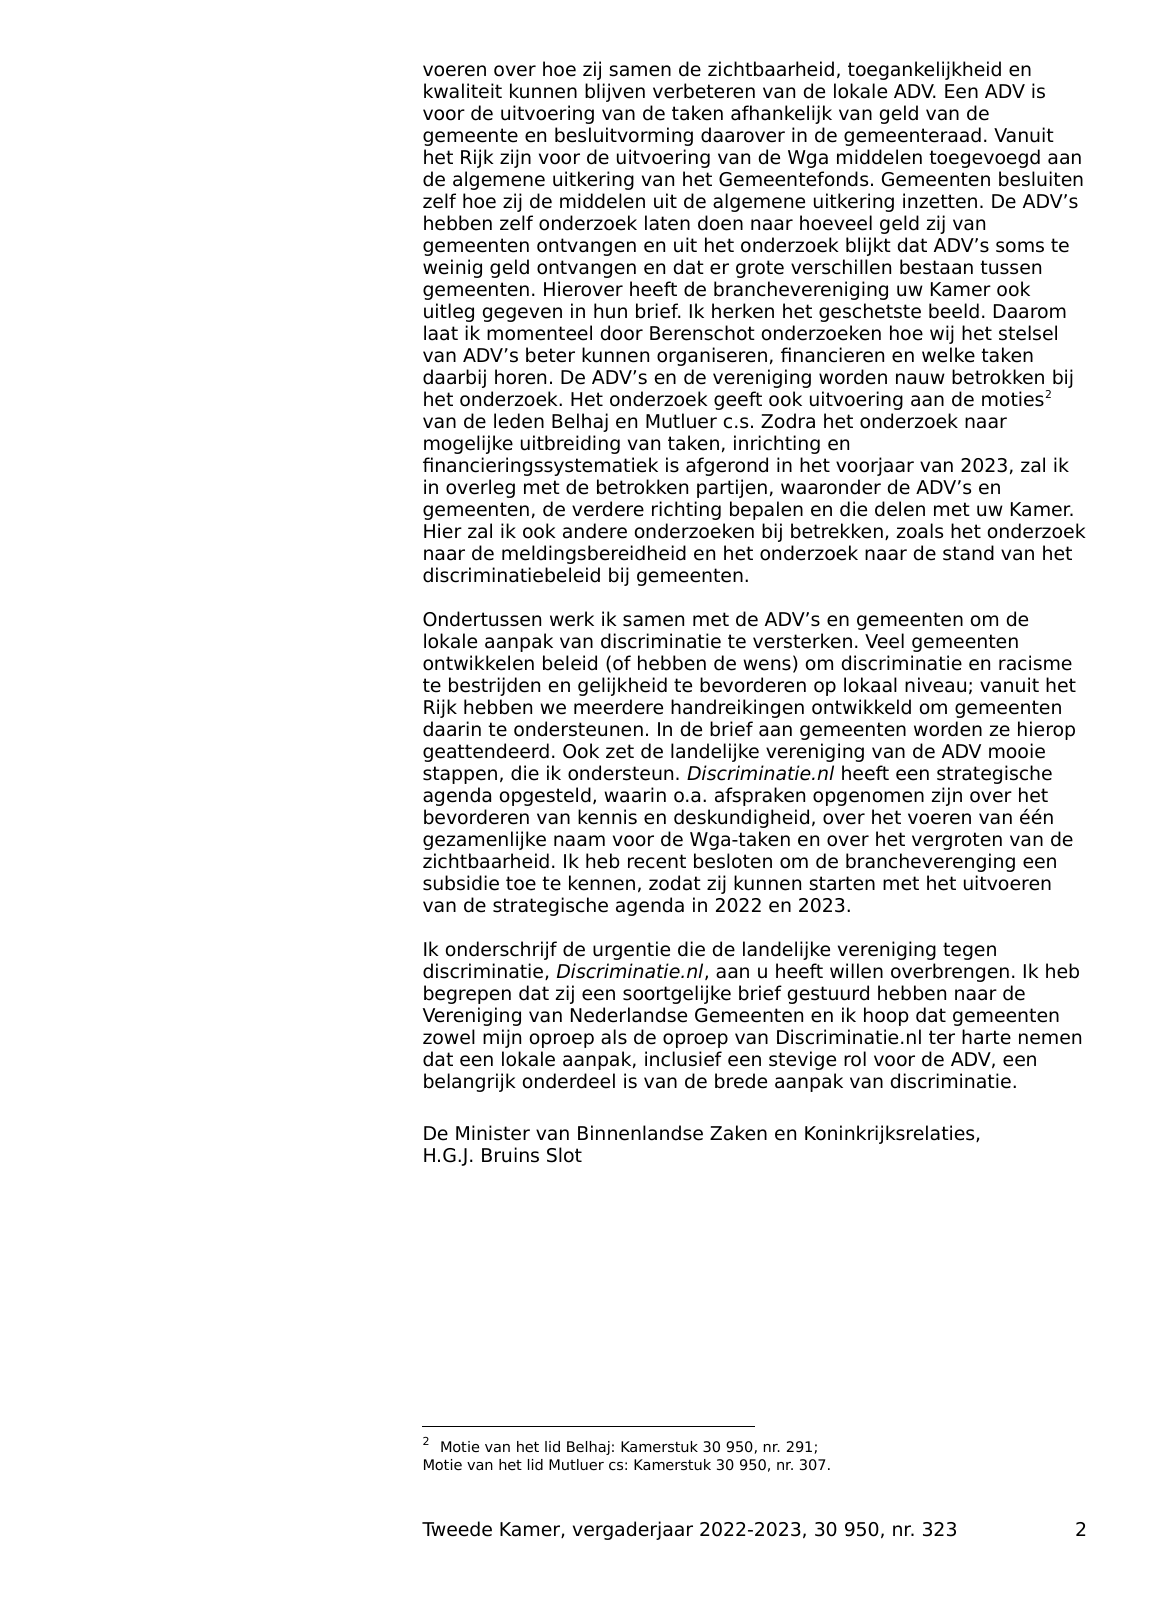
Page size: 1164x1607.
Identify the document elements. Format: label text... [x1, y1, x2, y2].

text Ik onderschrijf de urgentie die de landelijke vereniging tegen discriminatie, Discriminatie.nl, aan u heeft willen overbrengen. Ik heb begrepen dat zij een soortgelijke brief gestuurd hebben naar de Vereniging van Nederlandse Gemeenten en ik hoop dat gemeenten zowel mijn oproep als de oproep van Discriminatie.nl ter harte nemen dat een lokale aanpak, inclusief een stevige rol voor de ADV, een belangrijk onderdeel is van de brede aanpak van discriminatie. [422, 939, 1087, 1092]
text De Minister van Binnenlandse Zaken en Koninkrijksrelaties, H.G.J. Bruins Slot [422, 1122, 1087, 1166]
text Motie van het lid Mutluer cs: Kamerstuk 30 950, nr. 307. [422, 1457, 1087, 1474]
text Motie van het lid Belhaj: Kamerstuk 30 950, nr. 291; [422, 1435, 1087, 1457]
text voeren over hoe zij samen de zichtbaarheid, toegankelijkheid en kwaliteit kunnen blijven verbeteren van de lokale ADV. Een ADV is voor de uitvoering van de taken afhankelijk van geld van de gemeente en besluitvorming daarover in de gemeenteraad. Vanuit het Rijk zijn voor de uitvoering van de Wga middelen toegevoegd aan de algemene uitkering van het Gemeentefonds. Gemeenten besluiten zelf hoe zij de middelen uit de algemene uitkering inzetten. De ADV’s hebben zelf onderzoek laten doen naar hoeveel geld zij van gemeenten ontvangen en uit het onderzoek blijkt dat ADV’s soms te weinig geld ontvangen en dat er grote verschillen bestaan tussen gemeenten. Hierover heeft de branchevereniging uw Kamer ook uitleg gegeven in hun brief. Ik herken het geschetste beeld. Daarom laat ik momenteel door Berenschot onderzoeken hoe wij het stelsel van ADV’s beter kunnen organiseren, financieren en welke taken daarbij horen. De ADV’s en de vereniging worden nauw betrokken bij het onderzoek. Het onderzoek geeft ook uitvoering aan de moties van de leden Belhaj en Mutluer c.s. Zodra het onderzoek naar mogelijke uitbreiding van taken, inrichting en financieringssystematiek is afgerond in het voorjaar van 2023, zal ik in overleg met de betrokken partijen, waaronder de ADV’s en gemeenten, de verdere richting bepalen en die delen met uw Kamer. Hier zal ik ook andere onderzoeken bij betrekken, zoals het onderzoek naar de meldingsbereidheid en het onderzoek naar de stand van het discriminatiebeleid bij gemeenten. [422, 59, 1087, 587]
text Ondertussen werk ik samen met de ADV’s en gemeenten om de lokale aanpak van discriminatie te versterken. Veel gemeenten ontwikkelen beleid (of hebben de wens) om discriminatie en racisme te bestrijden en gelijkheid te bevorderen op lokaal niveau; vanuit het Rijk hebben we meerdere handreikingen ontwikkeld om gemeenten daarin te ondersteunen. In de brief aan gemeenten worden ze hierop geattendeerd. Ook zet de landelijke vereniging van de ADV mooie stappen, die ik ondersteun. Discriminatie.nl heeft een strategische agenda opgesteld, waarin o.a. afspraken opgenomen zijn over het bevorderen van kennis en deskundigheid, over het voeren van één gezamenlijke naam voor de Wga-taken en over het vergroten van de zichtbaarheid. Ik heb recent besloten om de brancheverenging een subsidie toe te kennen, zodat zij kunnen starten met het uitvoeren van de strategische agenda in 2022 en 2023. [422, 609, 1087, 916]
